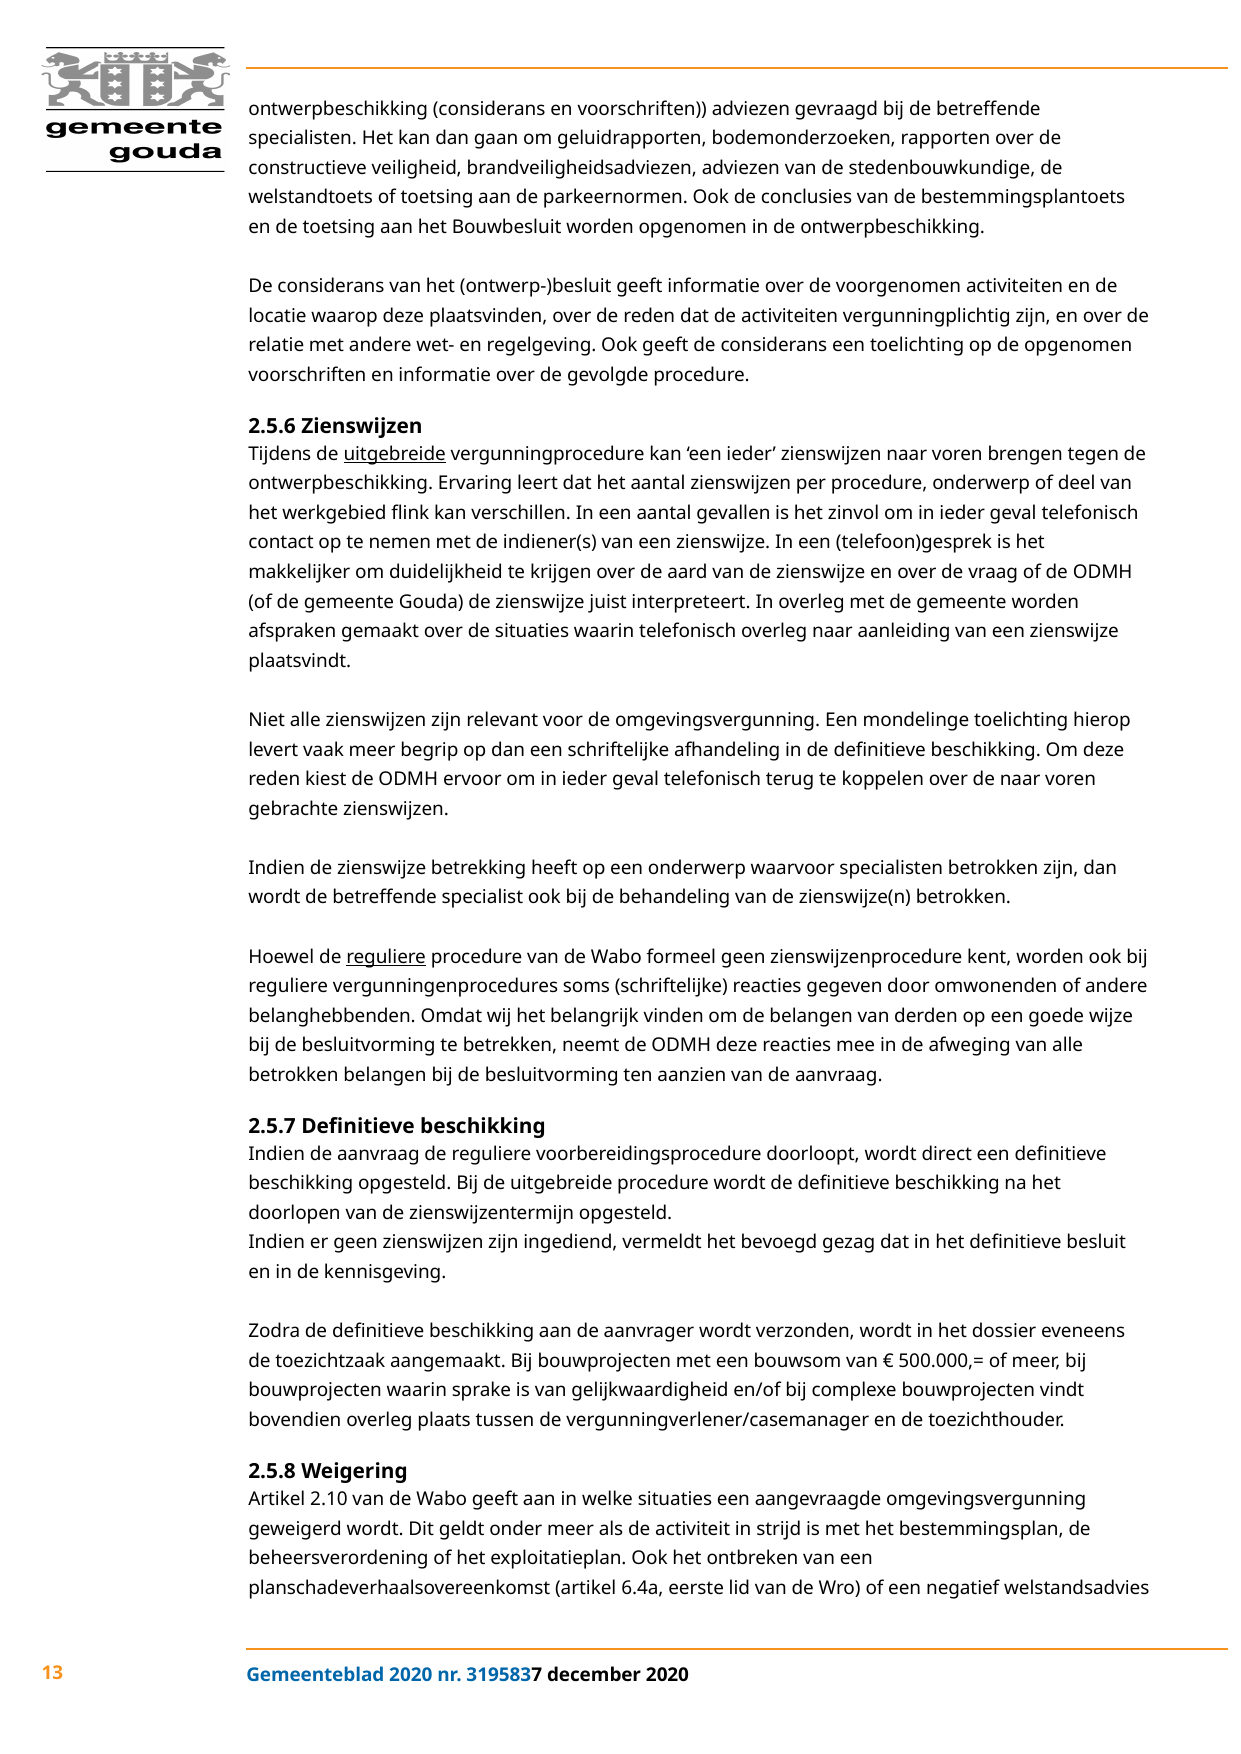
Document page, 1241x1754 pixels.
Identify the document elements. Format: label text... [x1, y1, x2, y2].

text ontwerpbeschikking (considerans en voorschriften)) adviezen gevraagd bij de betreffende specialisten. Het kan dan gaan om geluidrapporten, bodemonderzoeken, rapporten over de constructieve veiligheid, brandveiligheidsadviezen, adviezen van de stedenbouwkundige, de welstandtoets of toetsing aan de parkeernormen. Ook de conclusies van de bestemmingsplantoets en de toetsing aan het Bouwbesluit worden opgenomen in de ontwerpbeschikking. [248, 95, 1152, 239]
text 2.5.7 Definitieve beschikking [248, 1112, 1152, 1140]
text Artikel 2.10 van de Wabo geeft aan in welke situaties een aangevraagde omgevingsvergunning geweigerd wordt. Dit geldt onder meer als de activiteit in strijd is met het bestemmingsplan, de beheersverordening of het exploitatieplan. Ook het ontbreken van een planschadeverhaalsovereenkomst (artikel 6.4a, eerste lid van de Wro) of een negatief welstandsadvies [248, 1485, 1152, 1599]
text Hoewel de reguliere procedure van de Wabo formeel geen zienswijzenprocedure kent, worden ook bij reguliere vergunningenprocedures soms (schriftelijke) reacties gegeven door omwonenden of andere belanghebbenden. Omdat wij het belangrijk vinden om de belangen van derden op een goede wijze bij de besluitvorming te betrekken, neemt de ODMH deze reacties mee in de afweging van alle betrokken belangen bij de besluitvorming ten aanzien van de aanvraag. [248, 943, 1152, 1087]
text Tijdens de uitgebreide vergunningprocedure kan ‘een ieder’ zienswijzen naar voren brengen tegen de ontwerpbeschikking. Ervaring leert dat het aantal zienswijzen per procedure, onderwerp of deel van het werkgebied flink kan verschillen. In een aantal gevallen is het zinvol om in ieder geval telefonisch contact op te nemen met de indiener(s) van een zienswijze. In een (telefoon)gesprek is het makkelijker om duidelijkheid te krijgen over de aard van de zienswijze en over de vraag of de ODMH (of de gemeente Gouda) de zienswijze juist interpreteert. In overleg met de gemeente worden afspraken gemaakt over de situaties waarin telefonisch overleg naar aanleiding van een zienswijze plaatsvindt. [248, 440, 1152, 673]
text Indien er geen zienswijzen zijn ingediend, vermeldt het bevoegd gezag dat in het definitieve besluit en in de kennisgeving. [248, 1229, 1152, 1284]
text De considerans van het (ontwerp-)besluit geeft informatie over de voorgenomen activiteiten en de locatie waarop deze plaatsvinden, over de reden dat de activiteiten vergunningplichtig zijn, en over de relatie met andere wet- en regelgeving. Ook geeft de considerans een toelichting op de opgenomen voorschriften en informatie over de gevolgde procedure. [248, 272, 1152, 387]
text Indien de aanvraag de reguliere voorbereidingsprocedure doorloopt, wordt direct een definitieve beschikking opgesteld. Bij de uitgebreide procedure wordt de definitieve beschikking na het doorlopen van de zienswijzentermijn opgesteld. [248, 1140, 1152, 1225]
text Indien de zienswijze betrekking heeft op een onderwerp waarvoor specialisten betrokken zijn, dan wordt de betreffende specialist ook bij de behandeling van de zienswijze(n) betrokken. [248, 854, 1152, 909]
text Zodra de definitieve beschikking aan de aanvrager wordt verzonden, wordt in het dossier eveneens de toezichtzaak aangemaakt. Bij bouwprojecten met een bouwsom van € 500.000,= of meer, bij bouwprojecten waarin sprake is van gelijkwaardigheid en/of bij complexe bouwprojecten vindt bovendien overleg plaats tussen de vergunningverlener/casemanager en de toezichthouder. [248, 1317, 1152, 1432]
picture [41, 47, 231, 172]
text Niet alle zienswijzen zijn relevant voor de omgevingsvergunning. Een mondelinge toelichting hierop levert vaak meer begrip op dan een schriftelijke afhandeling in de definitieve beschikking. Om deze reden kiest de ODMH ervoor om in ieder geval telefonisch terug te koppelen over de naar voren gebrachte zienswijzen. [248, 706, 1152, 821]
text 2.5.8 Weigering [248, 1457, 1152, 1485]
text 2.5.6 Zienswijzen [248, 411, 1152, 440]
